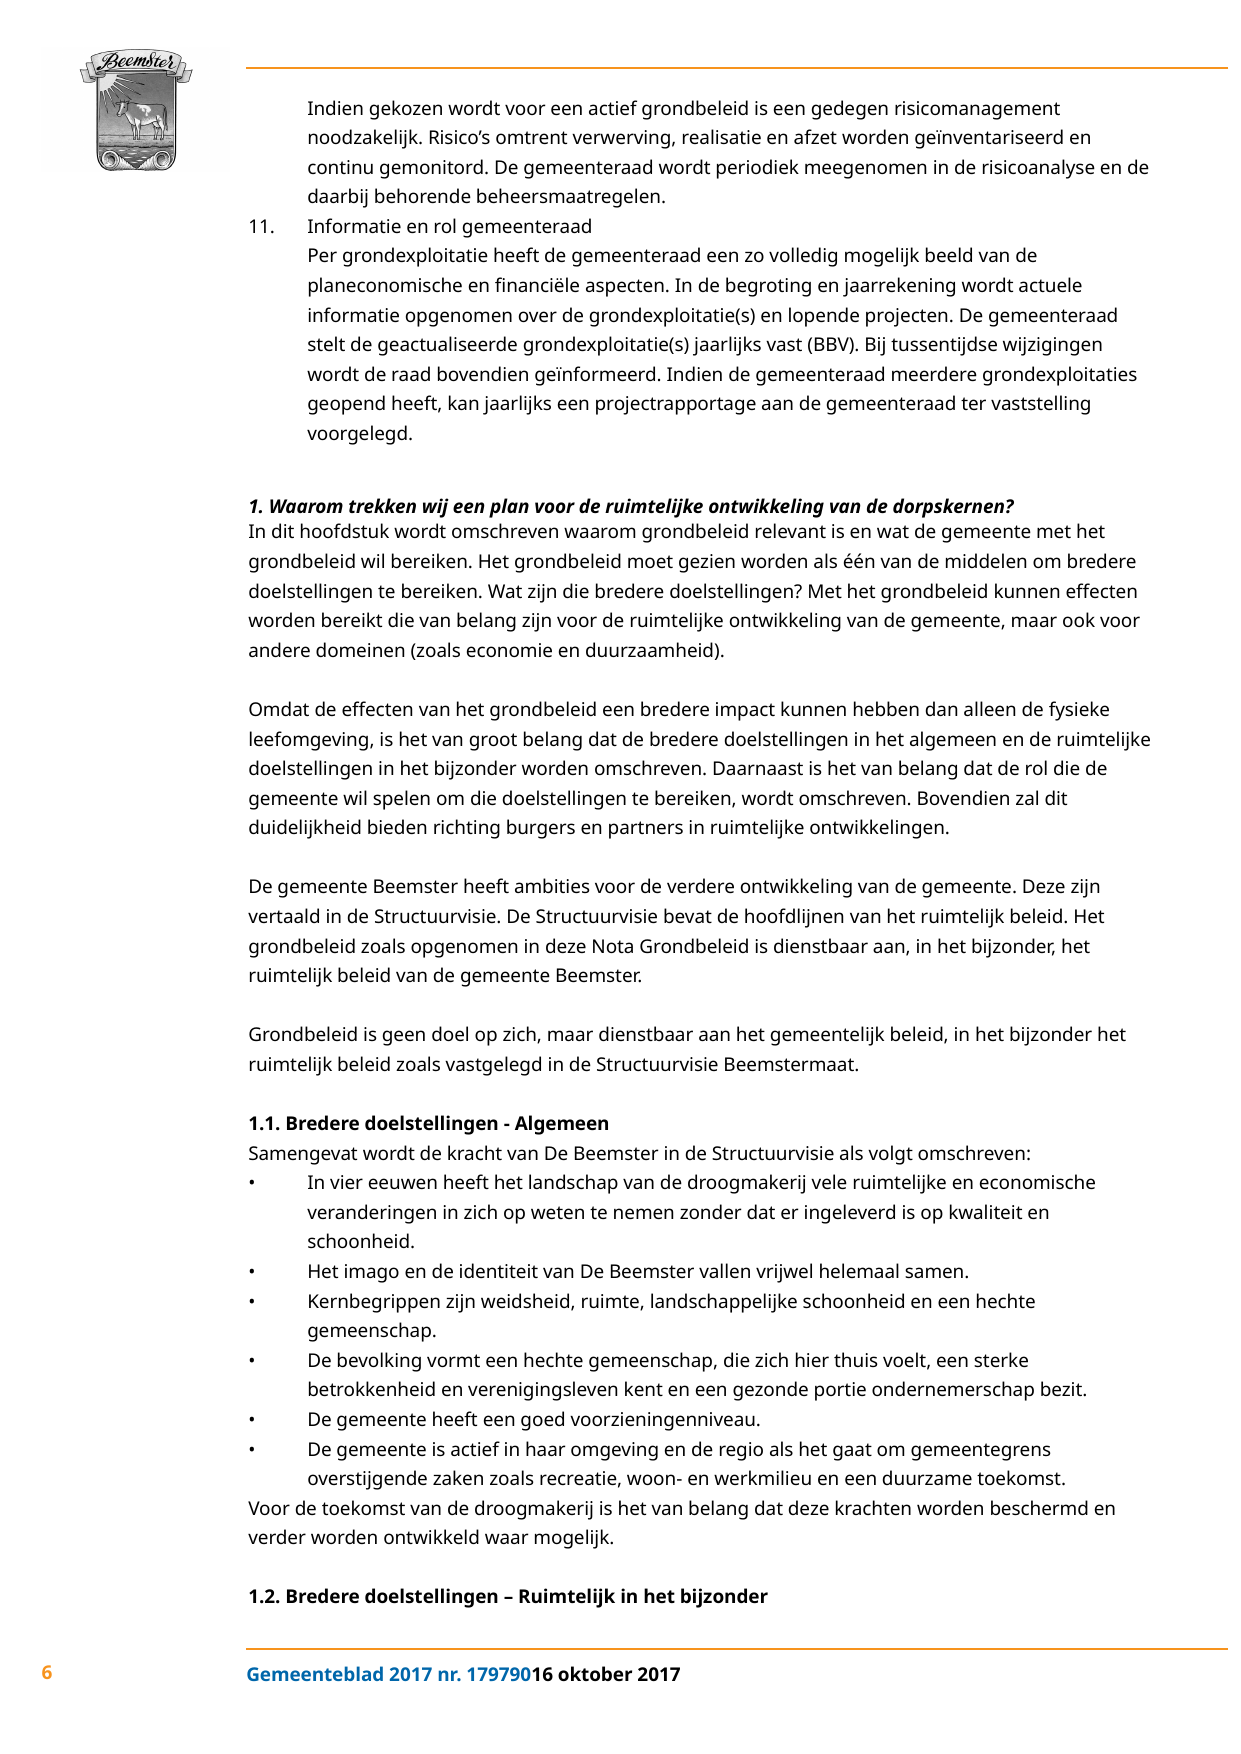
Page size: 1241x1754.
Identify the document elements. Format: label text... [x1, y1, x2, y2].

text 1.2. Bredere doelstellingen – Ruimtelijk in het bijzonder [248, 1584, 1152, 1609]
list De gemeente is actief in haar omgeving en de regio als het gaat om gemeentegrens overstijgende zaken zoals recreatie, woon- en werkmilieu en een duurzame toekomst. [248, 1436, 1152, 1491]
text In dit hoofdstuk wordt omschreven waarom grondbeleid relevant is en wat de gemeente met het grondbeleid wil bereiken. Het grondbeleid moet gezien worden als één van de middelen om bredere doelstellingen te bereiken. Wat zijn die bredere doelstellingen? Met het grondbeleid kunnen effecten worden bereikt die van belang zijn voor de ruimtelijke ontwikkeling van de gemeente, maar ook voor andere domeinen (zoals economie en duurzaamheid). [248, 519, 1152, 663]
text Grondbeleid is geen doel op zich, maar dienstbaar aan het gemeentelijk beleid, in het bijzonder het ruimtelijk beleid zoals vastgelegd in de Structuurvisie Beemstermaat. [248, 1022, 1152, 1077]
list De gemeente heeft een goed voorzieningenniveau. [248, 1406, 1152, 1432]
list De bevolking vormt een hechte gemeenschap, die zich hier thuis voelt, een sterke betrokkenheid en verenigingsleven kent en een gezonde portie ondernemerschap bezit. [248, 1347, 1152, 1402]
text 1.1. Bredere doelstellingen - Algemeen [248, 1110, 1152, 1136]
text Omdat de effecten van het grondbeleid een bredere impact kunnen hebben dan alleen de fysieke leefomgeving, is het van groot belang dat de bredere doelstellingen in het algemeen en de ruimtelijke doelstellingen in het bijzonder worden omschreven. Daarnaast is het van belang dat de rol die de gemeente wil spelen om die doelstellingen te bereiken, wordt omschreven. Bovendien zal dit duidelijkheid bieden richting burgers en partners in ruimtelijke ontwikkelingen. [248, 696, 1152, 840]
list Het imago en de identiteit van De Beemster vallen vrijwel helemaal samen. [248, 1258, 1152, 1284]
text Voor de toekomst van de droogmakerij is het van belang dat deze krachten worden beschermd en verder worden ontwikkeld waar mogelijk. [248, 1495, 1152, 1550]
list Kernbegrippen zijn weidsheid, ruimte, landschappelijke schoonheid en een hechte gemeenschap. [248, 1288, 1152, 1343]
list Informatie en rol gemeenteraad [248, 213, 1152, 239]
picture [41, 47, 231, 172]
list Indien gekozen wordt voor een actief grondbeleid is een gedegen risicomanagement noodzakelijk. Risico’s omtrent verwerving, realisatie en afzet worden geïnventariseerd en continu gemonitord. De gemeenteraad wordt periodiek meegenomen in de risicoanalyse en de daarbij behorende beheersmaatregelen. [248, 95, 1152, 209]
text Samengevat wordt de kracht van De Beemster in de Structuurvisie als volgt omschreven: [248, 1140, 1152, 1166]
text De gemeente Beemster heeft ambities voor de verdere ontwikkeling van de gemeente. Deze zijn vertaald in de Structuurvisie. De Structuurvisie bevat de hoofdlijnen van het ruimtelijk beleid. Het grondbeleid zoals opgenomen in deze Nota Grondbeleid is dienstbaar aan, in het bijzonder, het ruimtelijk beleid van de gemeente Beemster. [248, 874, 1152, 988]
text 1. Waarom trekken wij een plan voor de ruimtelijke ontwikkeling van de dorpskernen? [248, 493, 1152, 519]
list Per grondexploitatie heeft de gemeenteraad een zo volledig mogelijk beeld van de planeconomische en financiële aspecten. In de begroting en jaarrekening wordt actuele informatie opgenomen over de grondexploitatie(s) en lopende projecten. De gemeenteraad stelt de geactualiseerde grondexploitatie(s) jaarlijks vast (BBV). Bij tussentijdse wijzigingen wordt de raad bovendien geïnformeerd. Indien de gemeenteraad meerdere grondexploitaties geopend heeft, kan jaarlijks een projectrapportage aan de gemeenteraad ter vaststelling voorgelegd. [248, 243, 1152, 446]
list In vier eeuwen heeft het landschap van de droogmakerij vele ruimtelijke en economische veranderingen in zich op weten te nemen zonder dat er ingeleverd is op kwaliteit en schoonheid. [248, 1169, 1152, 1254]
